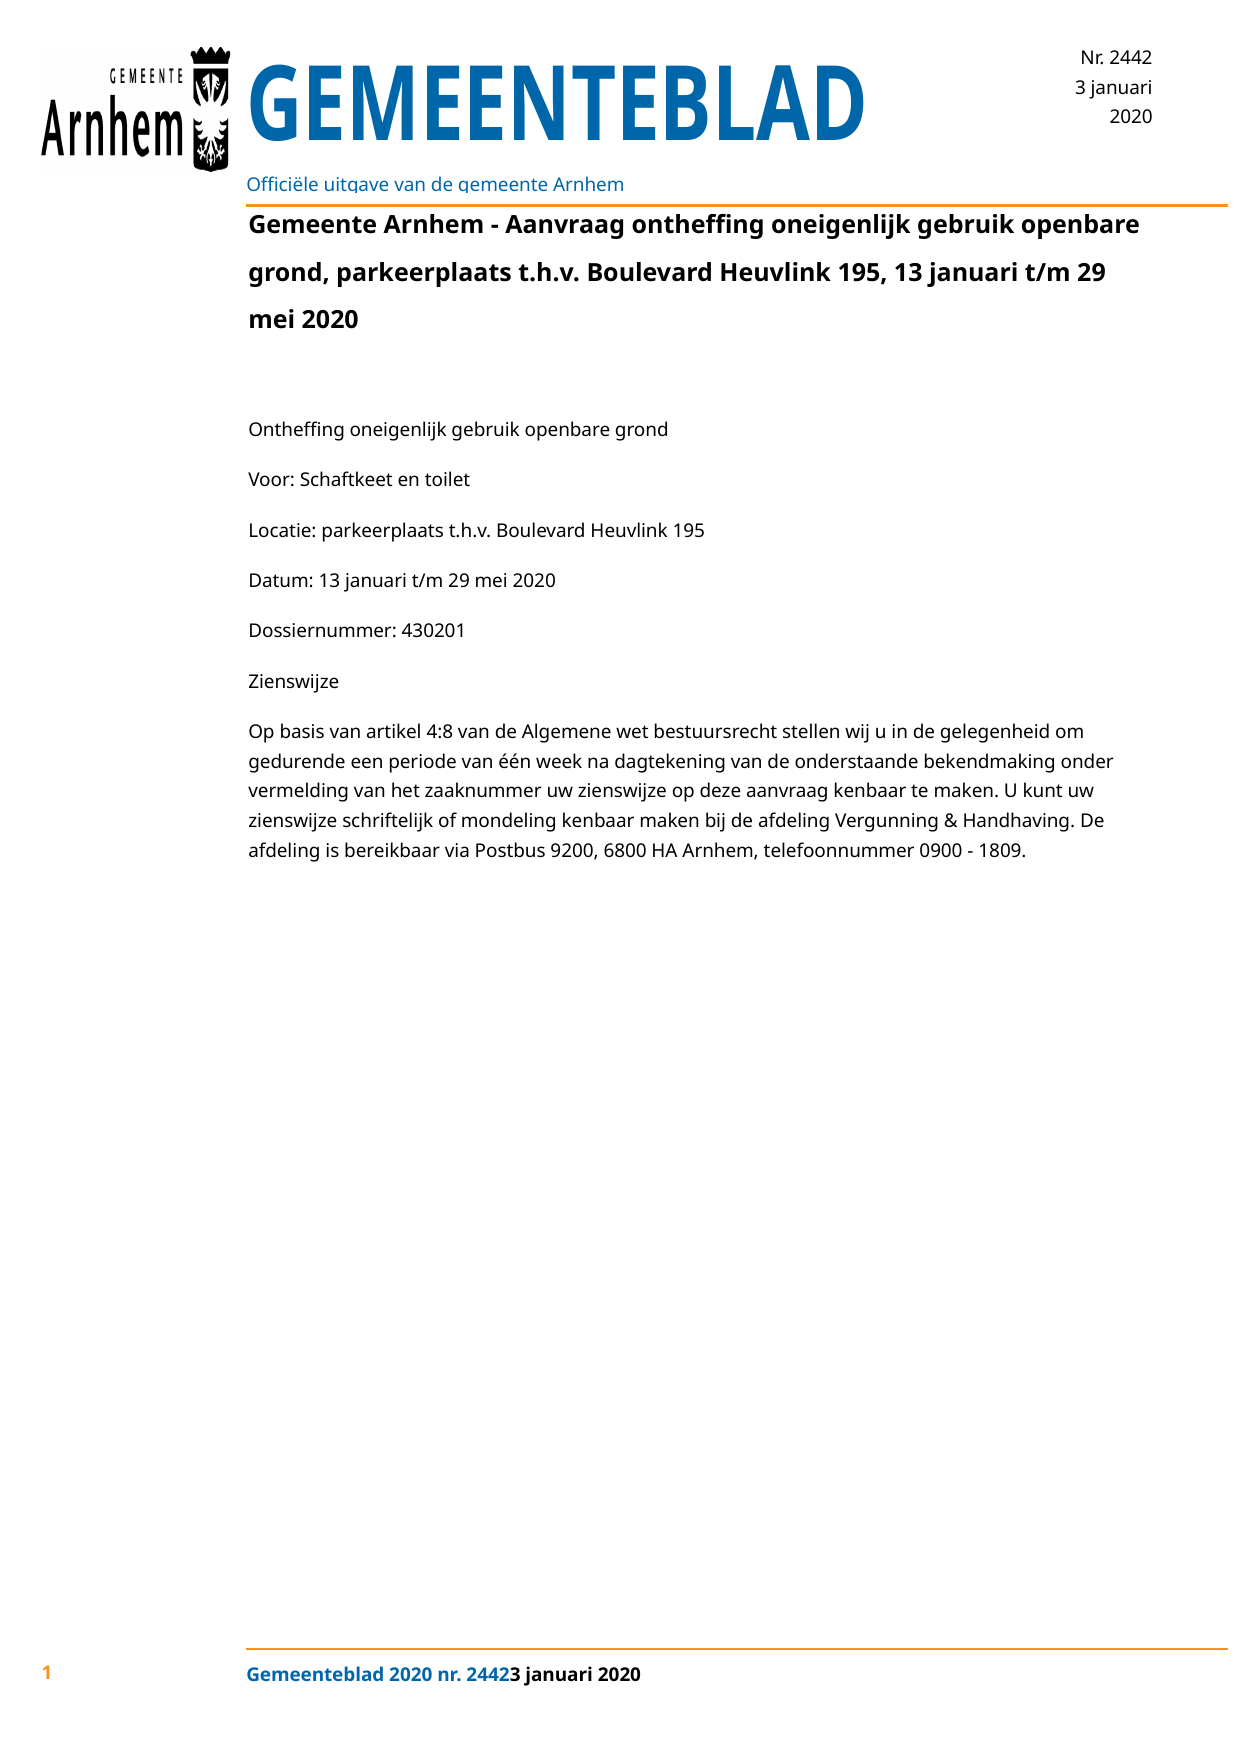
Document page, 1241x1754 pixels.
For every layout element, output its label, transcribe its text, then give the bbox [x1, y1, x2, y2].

text Voor: Schaftkeet en toilet [248, 466, 1152, 492]
text Zienswijze [248, 668, 1152, 694]
text Datum: 13 januari t/m 29 mei 2020 [248, 567, 1152, 593]
text Locatie: parkeerplaats t.h.v. Boulevard Heuvlink 195 [248, 517, 1152, 542]
picture [41, 47, 231, 172]
text Ontheffing oneigenlijk gebruik openbare grond [248, 416, 1152, 442]
text Op basis van artikel 4:8 van de Algemene wet bestuursrecht stellen wij u in de gelegenheid om gedurende een periode van één week na dagtekening van de onderstaande bekendmaking onder vermelding van het zaaknummer uw zienswijze op deze aanvraag kenbaar te maken. U kunt uw zienswijze schriftelijk of mondeling kenbaar maken bij de afdeling Vergunning & Handhaving. De afdeling is bereikbaar via Postbus 9200, 6800 HA Arnhem, telefoonnummer 0900 - 1809. [248, 718, 1152, 862]
text Dossiernummer: 430201 [248, 618, 1152, 643]
text Gemeente Arnhem - Aanvraag ontheffing oneigenlijk gebruik openbare grond, parkeerplaats t.h.v. Boulevard Heuvlink 195, 13 januari t/m 29 mei 2020 [248, 207, 1152, 336]
